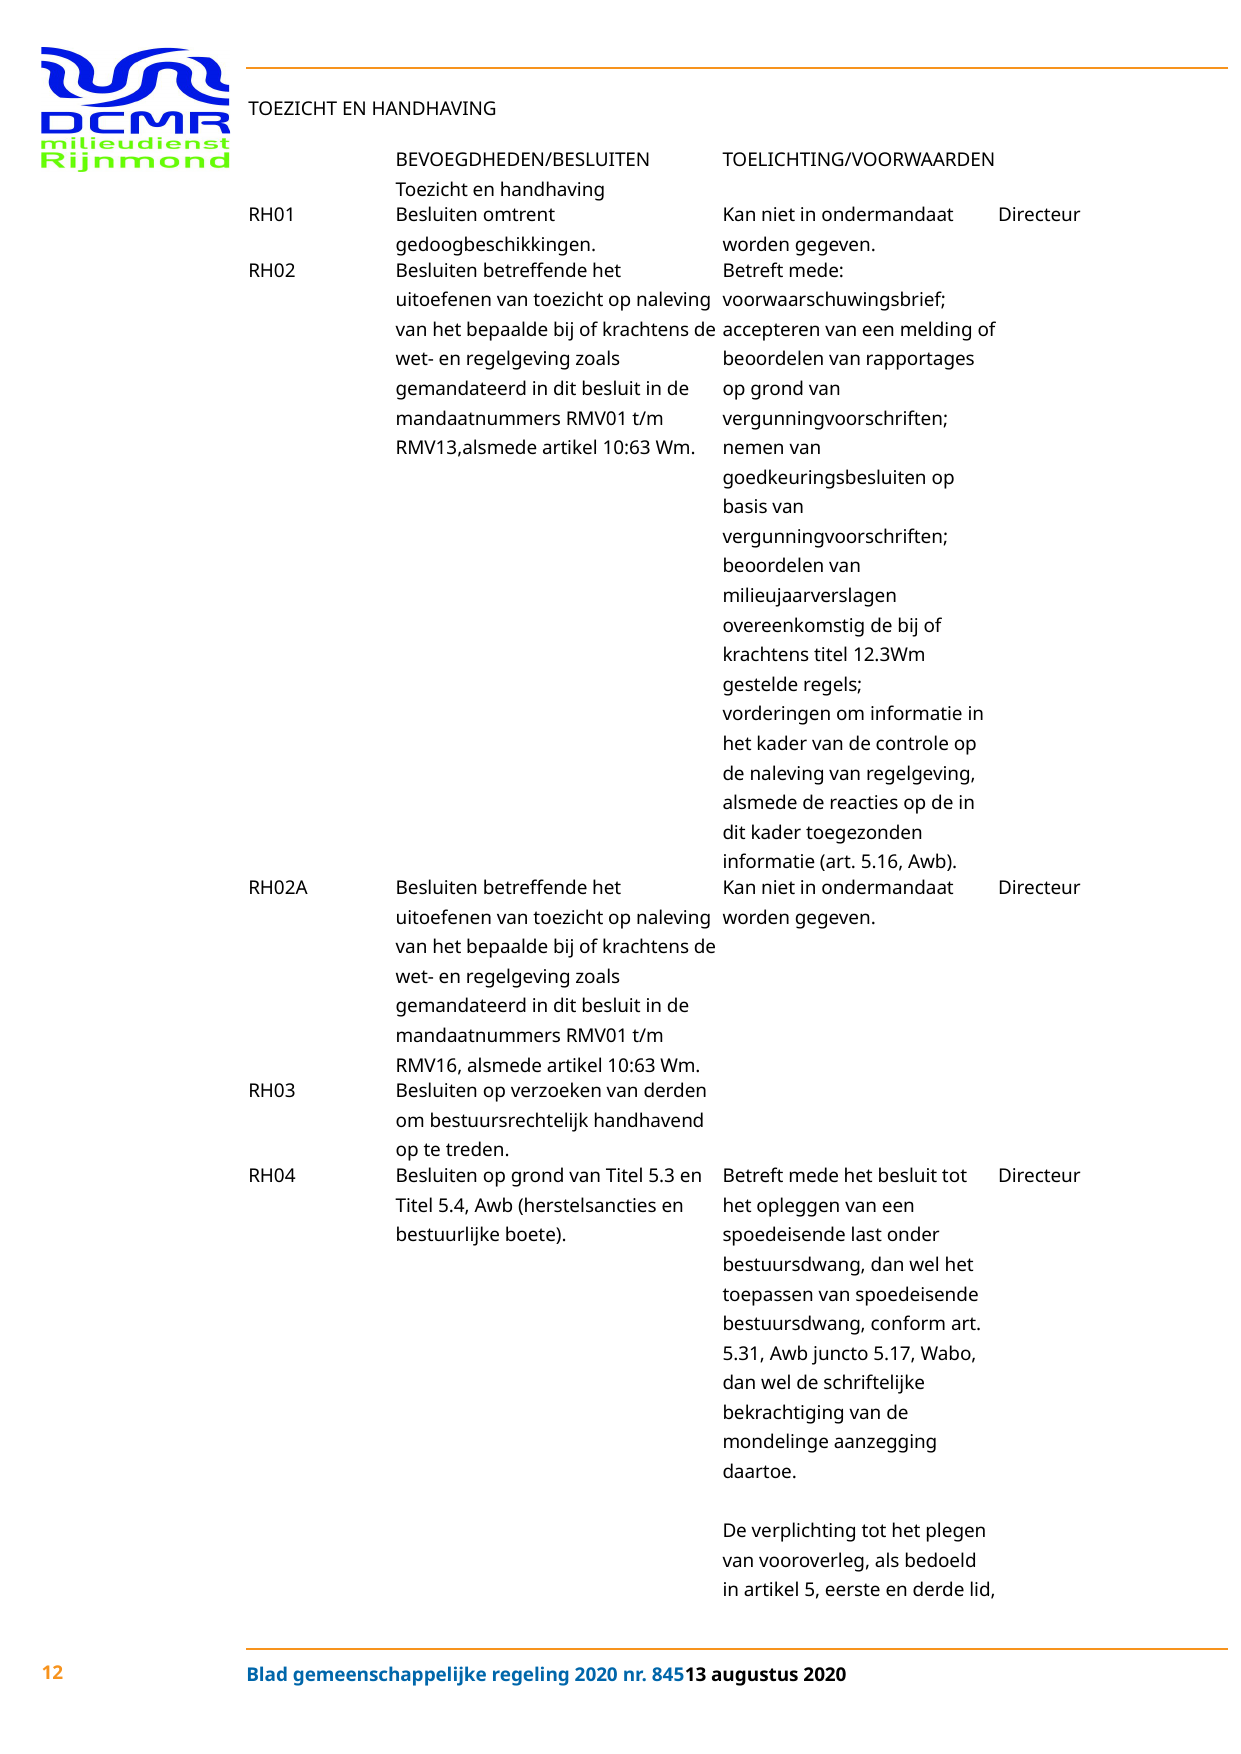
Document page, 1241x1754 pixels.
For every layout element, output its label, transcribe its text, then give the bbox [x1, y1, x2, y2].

table_cell Kan niet in ondermandaat worden gegeven. [722, 202, 998, 257]
table_cell [248, 121, 395, 146]
table_cell [998, 146, 1152, 202]
table_cell [722, 121, 998, 146]
picture [41, 47, 231, 172]
table_cell RH02A [248, 874, 395, 1077]
table_cell RH02 [248, 257, 395, 874]
table_cell TOELICHTING/VOORWAARDEN [722, 146, 998, 202]
table_cell Besluiten op grond van Titel 5.3 en Titel 5.4, Awb (herstelsancties en bestuurlijke boete). [395, 1163, 722, 1602]
table_cell [395, 121, 722, 146]
table_cell RH03 [248, 1078, 395, 1162]
table_cell Betreft mede: voorwaarschuwingsbrief; accepteren van een melding of beoordelen van rapportages op grond van vergunningvoorschriften; nemen van goedkeuringsbesluiten op basis van vergunningvoorschriften; beoordelen van milieujaarverslagen overeenkomstig de bij of krachtens titel 12.3Wm gestelde regels; vorderingen om informatie in het kader van de controle op de naleving van regelgeving, alsmede de reacties op de in dit kader toegezonden informatie (art. 5.16, Awb). [722, 257, 998, 874]
table_cell Besluiten op verzoeken van derden om bestuursrechtelijk handhavend op te treden. [395, 1078, 722, 1162]
table_cell Directeur [998, 874, 1152, 1077]
table_cell Besluiten betreffende het uitoefenen van toezicht op naleving van het bepaalde bij of krachtens de wet- en regelgeving zoals gemandateerd in dit besluit in de mandaatnummers RMV01 t/m RMV16, alsmede artikel 10:63 Wm. [395, 874, 722, 1077]
table_cell [998, 121, 1152, 146]
table_cell [998, 1078, 1152, 1162]
table_cell BEVOEGDHEDEN/BESLUITEN Toezicht en handhaving [395, 146, 722, 202]
table_cell Betreft mede het besluit tot het opleggen van een spoedeisende last onder bestuursdwang, dan wel het toepassen van spoedeisende bestuursdwang, conform art. 5.31, Awb juncto 5.17, Wabo, dan wel de schriftelijke bekrachtiging van de mondelinge aanzegging daartoe. De verplichting tot het plegen van vooroverleg, als bedoeld in artikel 5, eerste en derde lid, [722, 1163, 998, 1602]
table_cell Directeur [998, 1163, 1152, 1602]
table_cell Besluiten betreffende het uitoefenen van toezicht op naleving van het bepaalde bij of krachtens de wet- en regelgeving zoals gemandateerd in dit besluit in de mandaatnummers RMV01 t/m RMV13,alsmede artikel 10:63 Wm. [395, 257, 722, 874]
table_cell Kan niet in ondermandaat worden gegeven. [722, 874, 998, 1077]
table_header TOEZICHT EN HANDHAVING [248, 95, 1152, 121]
table_cell Directeur [998, 202, 1152, 257]
table_cell RH04 [248, 1163, 395, 1602]
table_cell [998, 257, 1152, 874]
table_cell RH01 [248, 202, 395, 257]
table_cell [248, 146, 395, 202]
table_cell [722, 1078, 998, 1162]
table_cell Besluiten omtrent gedoogbeschikkingen. [395, 202, 722, 257]
